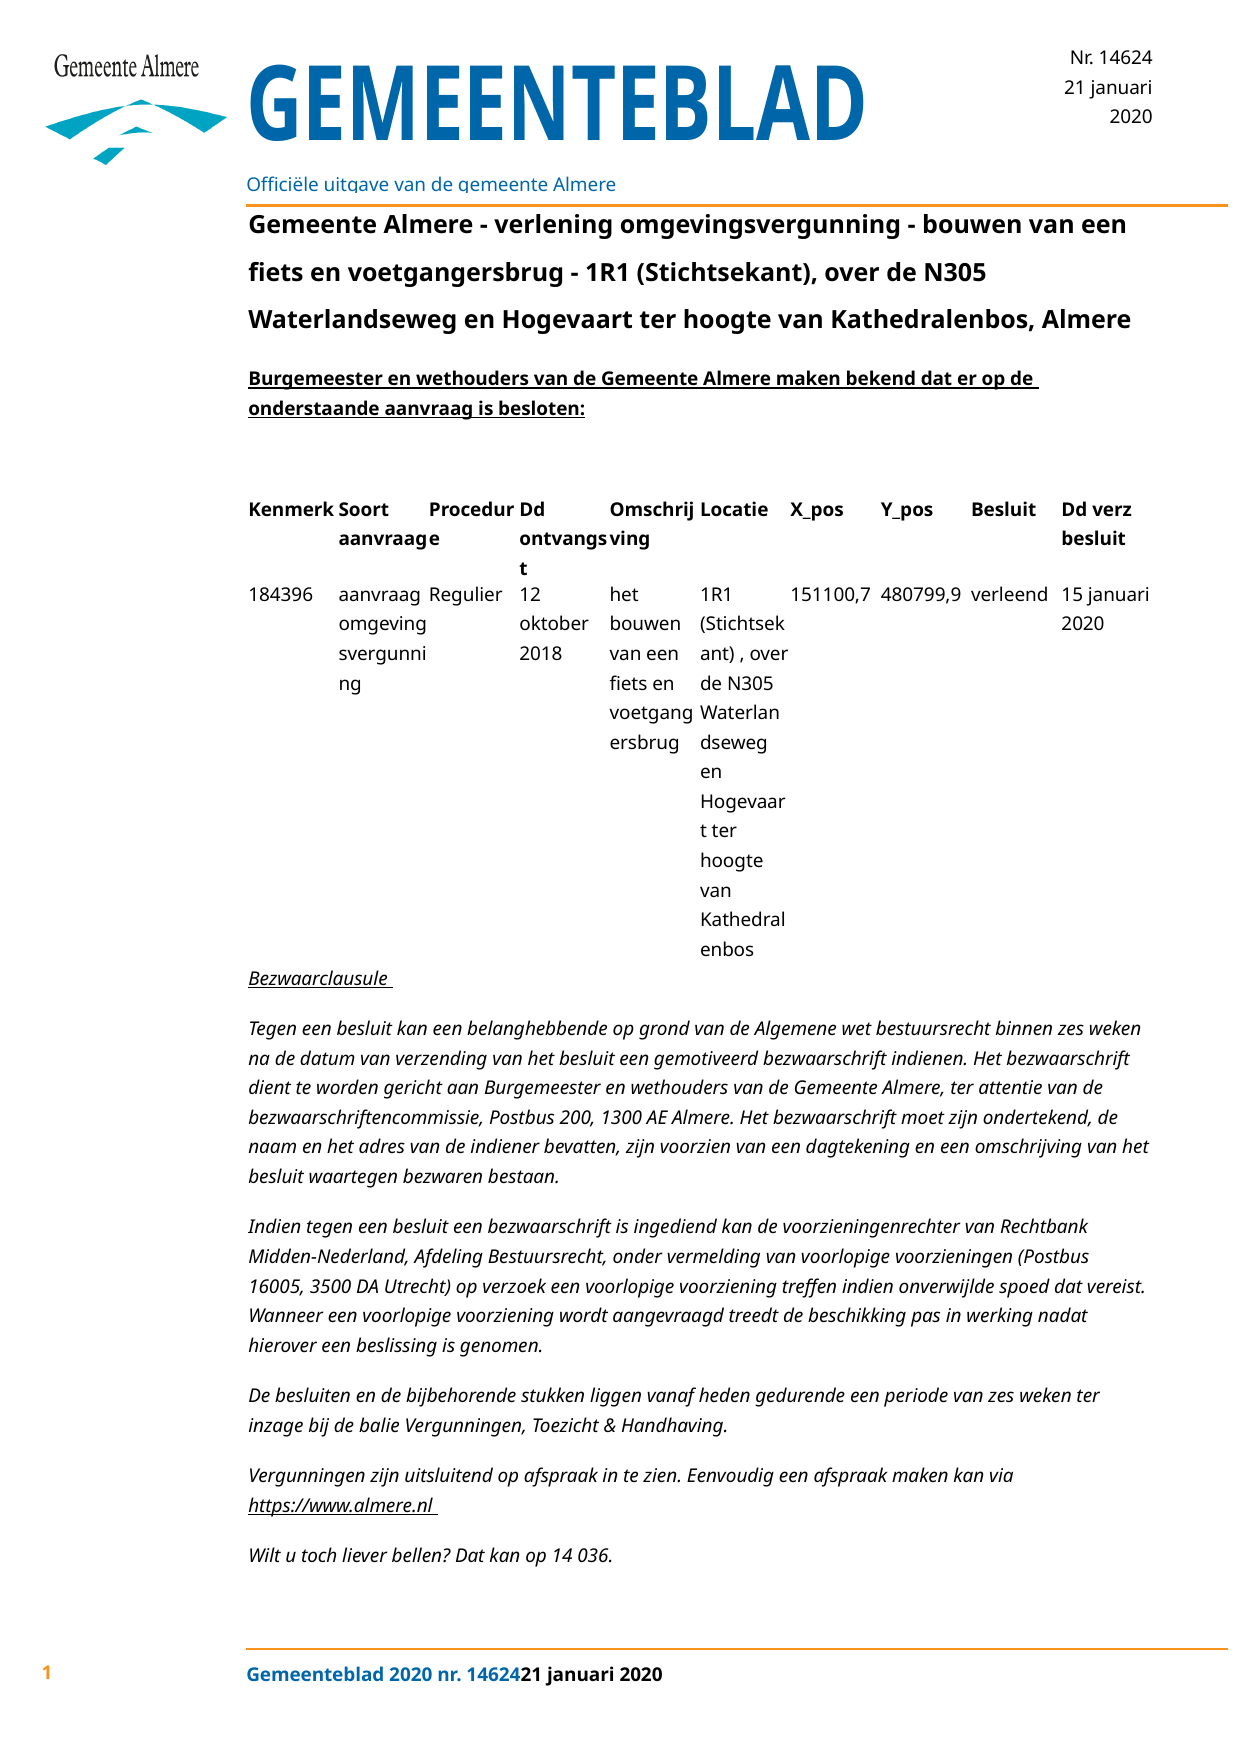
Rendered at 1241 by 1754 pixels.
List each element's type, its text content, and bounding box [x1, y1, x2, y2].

table_cell 151100,7 [790, 581, 881, 962]
table_cell verleend [971, 581, 1061, 962]
table_header Kenmerk [248, 496, 338, 581]
text Burgemeester en wethouders van de Gemeente Almere maken bekend dat er op de onderstaande aanvraag is besloten: [248, 366, 1152, 421]
table_header Dd verz besluit [1061, 496, 1152, 581]
table_cell Regulier [429, 581, 519, 962]
text Bezwaarclausule [248, 965, 1152, 991]
table_header Y_pos [881, 496, 971, 581]
table_cell 15 januari 2020 [1061, 581, 1152, 962]
table_header Locatie [700, 496, 790, 581]
table_cell aanvraag omgevingsvergunning [338, 581, 429, 962]
text Indien tegen een besluit een bezwaarschrift is ingediend kan de voorzieningenrechter van Rechtbank Midden-Nederland, Afdeling Bestuursrecht, onder vermelding van voorlopige voorzieningen (Postbus 16005, 3500 DA Utrecht) op verzoek een voorlopige voorziening treffen indien onverwijlde spoed dat vereist. Wanneer een voorlopige voorziening wordt aangevraagd treedt de beschikking pas in werking nadat hierover een beslissing is genomen. [248, 1214, 1152, 1358]
table_header Procedure [429, 496, 519, 581]
table_header X_pos [790, 496, 881, 581]
text Gemeente Almere - verlening omgevingsvergunning - bouwen van een fiets en voetgangersbrug - 1R1 (Stichtsekant), over de N305 Waterlandseweg en Hogevaart ter hoogte van Kathedralenbos, Almere [248, 207, 1152, 336]
table_cell het bouwen van een fiets en voetgangersbrug [609, 581, 700, 962]
picture [41, 47, 231, 172]
text Tegen een besluit kan een belanghebbende op grond van de Algemene wet bestuursrecht binnen zes weken na de datum van verzending van het besluit een gemotiveerd bezwaarschrift indienen. Het bezwaarschrift dient te worden gericht aan Burgemeester en wethouders van de Gemeente Almere, ter attentie van de bezwaarschriftencommissie, Postbus 200, 1300 AE Almere. Het bezwaarschrift moet zijn ondertekend, de naam en het adres van de indiener bevatten, zijn voorzien van een dagtekening en een omschrijving van het besluit waartegen bezwaren bestaan. [248, 1015, 1152, 1189]
table_header Besluit [971, 496, 1061, 581]
table_cell 480799,9 [881, 581, 971, 962]
table_header Soort aanvraag [338, 496, 429, 581]
text Wilt u toch liever bellen? Dat kan op 14 036. [248, 1542, 1152, 1568]
text De besluiten en de bijbehorende stukken liggen vanaf heden gedurende een periode van zes weken ter inzage bij de balie Vergunningen, Toezicht & Handhaving. [248, 1382, 1152, 1438]
table_header Dd ontvangst [519, 496, 609, 581]
text Vergunningen zijn uitsluitend op afspraak in te zien. Eenvoudig een afspraak maken kan via https://www.almere.nl [248, 1462, 1152, 1518]
table_cell 12 oktober 2018 [519, 581, 609, 962]
table_cell 184396 [248, 581, 338, 962]
table_header Omschrijving [609, 496, 700, 581]
table_cell 1R1 (Stichtsekant) , over de N305 Waterlandseweg en Hogevaart ter hoogte van Kathedralenbos [700, 581, 790, 962]
